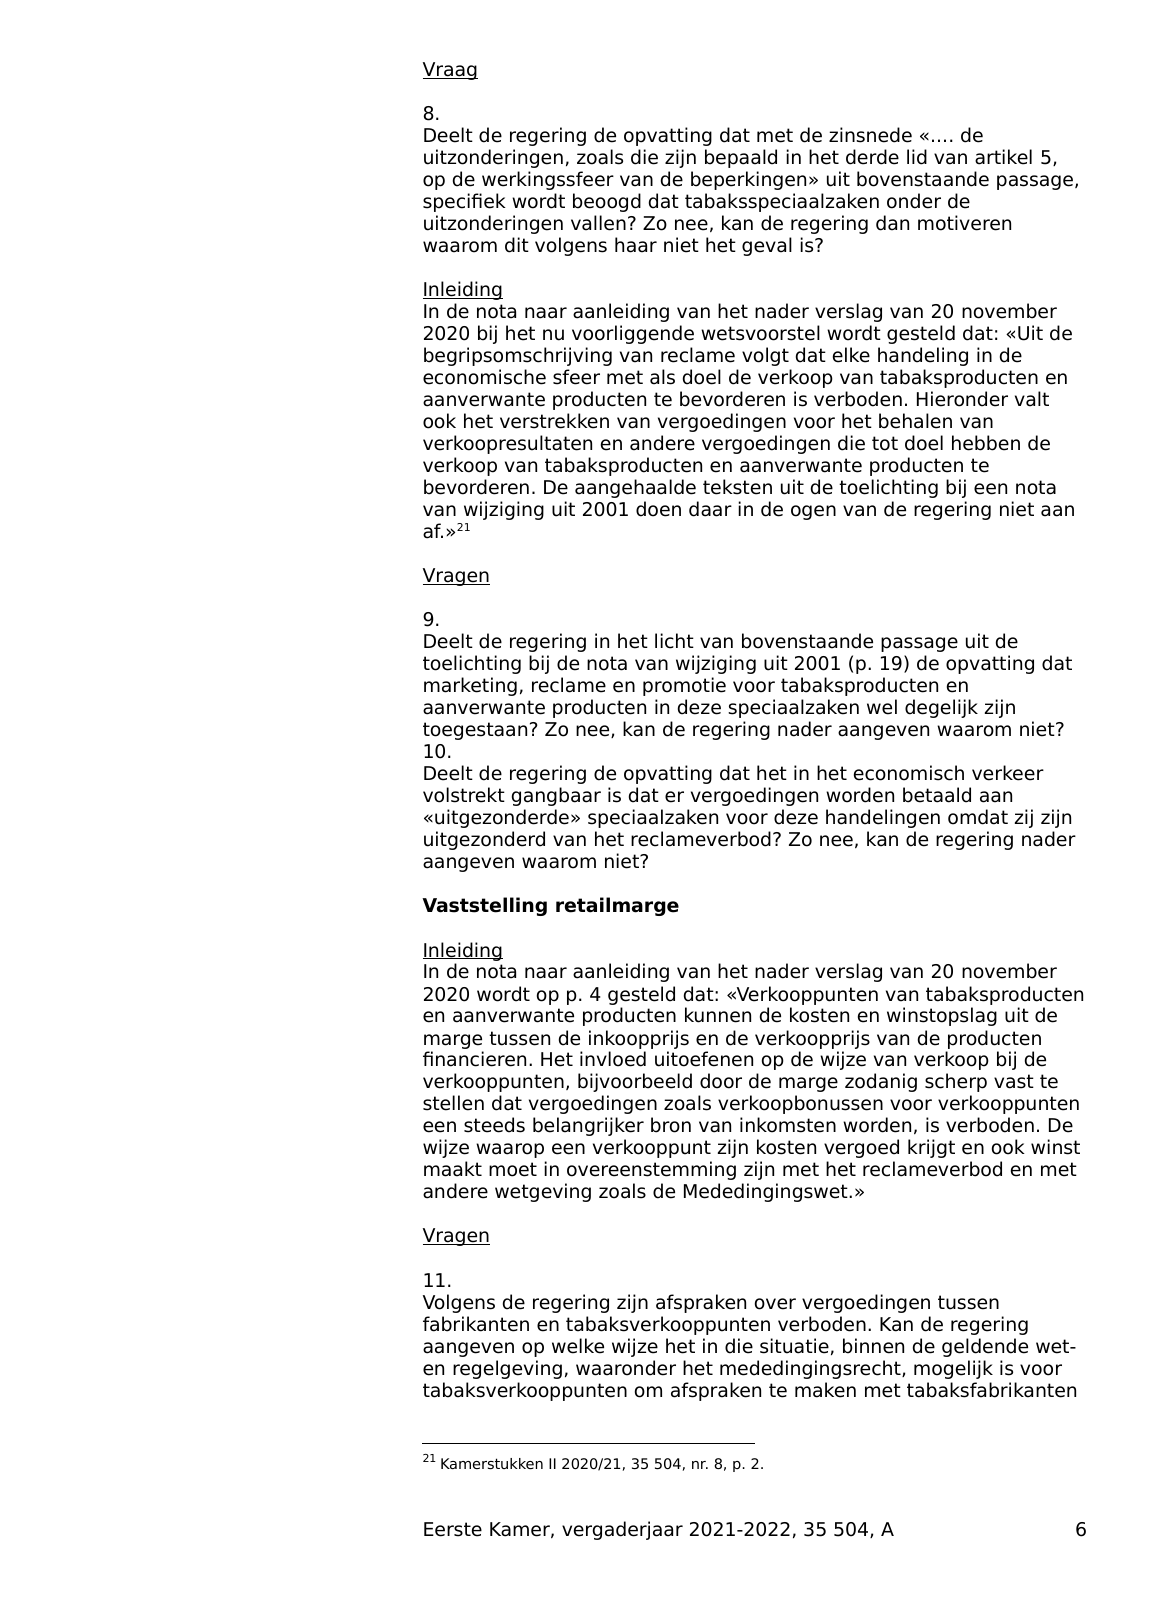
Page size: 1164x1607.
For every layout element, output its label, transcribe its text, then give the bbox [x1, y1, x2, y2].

subtitle Vragen [422, 565, 1087, 587]
text Deelt de regering in het licht van bovenstaande passage uit de toelichting bij de nota van wijziging uit 2001 (p. 19) de opvatting dat marketing, reclame en promotie voor tabaksproducten en aanverwante producten in deze speciaalzaken wel degelijk zijn toegestaan? Zo nee, kan de regering nader aangeven waarom niet? [422, 631, 1087, 741]
text In de nota naar aanleiding van het nader verslag van 20 november 2020 bij het nu voorliggende wetsvoorstel wordt gesteld dat: «Uit de begripsomschrijving van reclame volgt dat elke handeling in de economische sfeer met als doel de verkoop van tabaksproducten en aanverwante producten te bevorderen is verboden. Hieronder valt ook het verstrekken van vergoedingen voor het behalen van verkoopresultaten en andere vergoedingen die tot doel hebben de verkoop van tabaksproducten en aanverwante producten te bevorderen. De aangehaalde teksten uit de toelichting bij een nota van wijziging uit 2001 doen daar in de ogen van de regering niet aan af.» [422, 301, 1087, 543]
text 10. [422, 741, 1087, 763]
subtitle Vaststelling retailmarge [422, 895, 1087, 917]
text 8. [422, 103, 1087, 125]
text Deelt de regering de opvatting dat het in het economisch verkeer volstrekt gangbaar is dat er vergoedingen worden betaald aan «uitgezonderde» speciaalzaken voor deze handelingen omdat zij zijn uitgezonderd van het reclameverbod? Zo nee, kan de regering nader aangeven waarom niet? [422, 763, 1087, 873]
text 11. [422, 1269, 1087, 1292]
text Kamerstukken II 2020/21, 35 504, nr. 8, p. 2. [422, 1452, 1087, 1474]
text In de nota naar aanleiding van het nader verslag van 20 november 2020 wordt op p. 4 gesteld dat: «Verkooppunten van tabaksproducten en aanverwante producten kunnen de kosten en winstopslag uit de marge tussen de inkoopprijs en de verkoopprijs van de producten financieren. Het invloed uitoefenen op de wijze van verkoop bij de verkooppunten, bijvoorbeeld door de marge zodanig scherp vast te stellen dat vergoedingen zoals verkoopbonussen voor verkooppunten een steeds belangrijker bron van inkomsten worden, is verboden. De wijze waarop een verkooppunt zijn kosten vergoed krijgt en ook winst maakt moet in overeenstemming zijn met het reclameverbod en met andere wetgeving zoals de Mededingingswet.» [422, 961, 1087, 1203]
text Deelt de regering de opvatting dat met de zinsnede «.... de uitzonderingen, zoals die zijn bepaald in het derde lid van artikel 5, op de werkingssfeer van de beperkingen» uit bovenstaande passage, specifiek wordt beoogd dat tabaksspeciaalzaken onder de uitzonderingen vallen? Zo nee, kan de regering dan motiveren waarom dit volgens haar niet het geval is? [422, 125, 1087, 257]
text Volgens de regering zijn afspraken over vergoedingen tussen fabrikanten en tabaksverkooppunten verboden. Kan de regering aangeven op welke wijze het in die situatie, binnen de geldende wet- en regelgeving, waaronder het mededingingsrecht, mogelijk is voor tabaksverkooppunten om afspraken te maken met tabaksfabrikanten [422, 1292, 1087, 1401]
subtitle Inleiding [422, 939, 1087, 961]
text 9. [422, 609, 1087, 631]
subtitle Vragen [422, 1225, 1087, 1247]
subtitle Inleiding [422, 279, 1087, 301]
subtitle Vraag [422, 59, 1087, 81]
